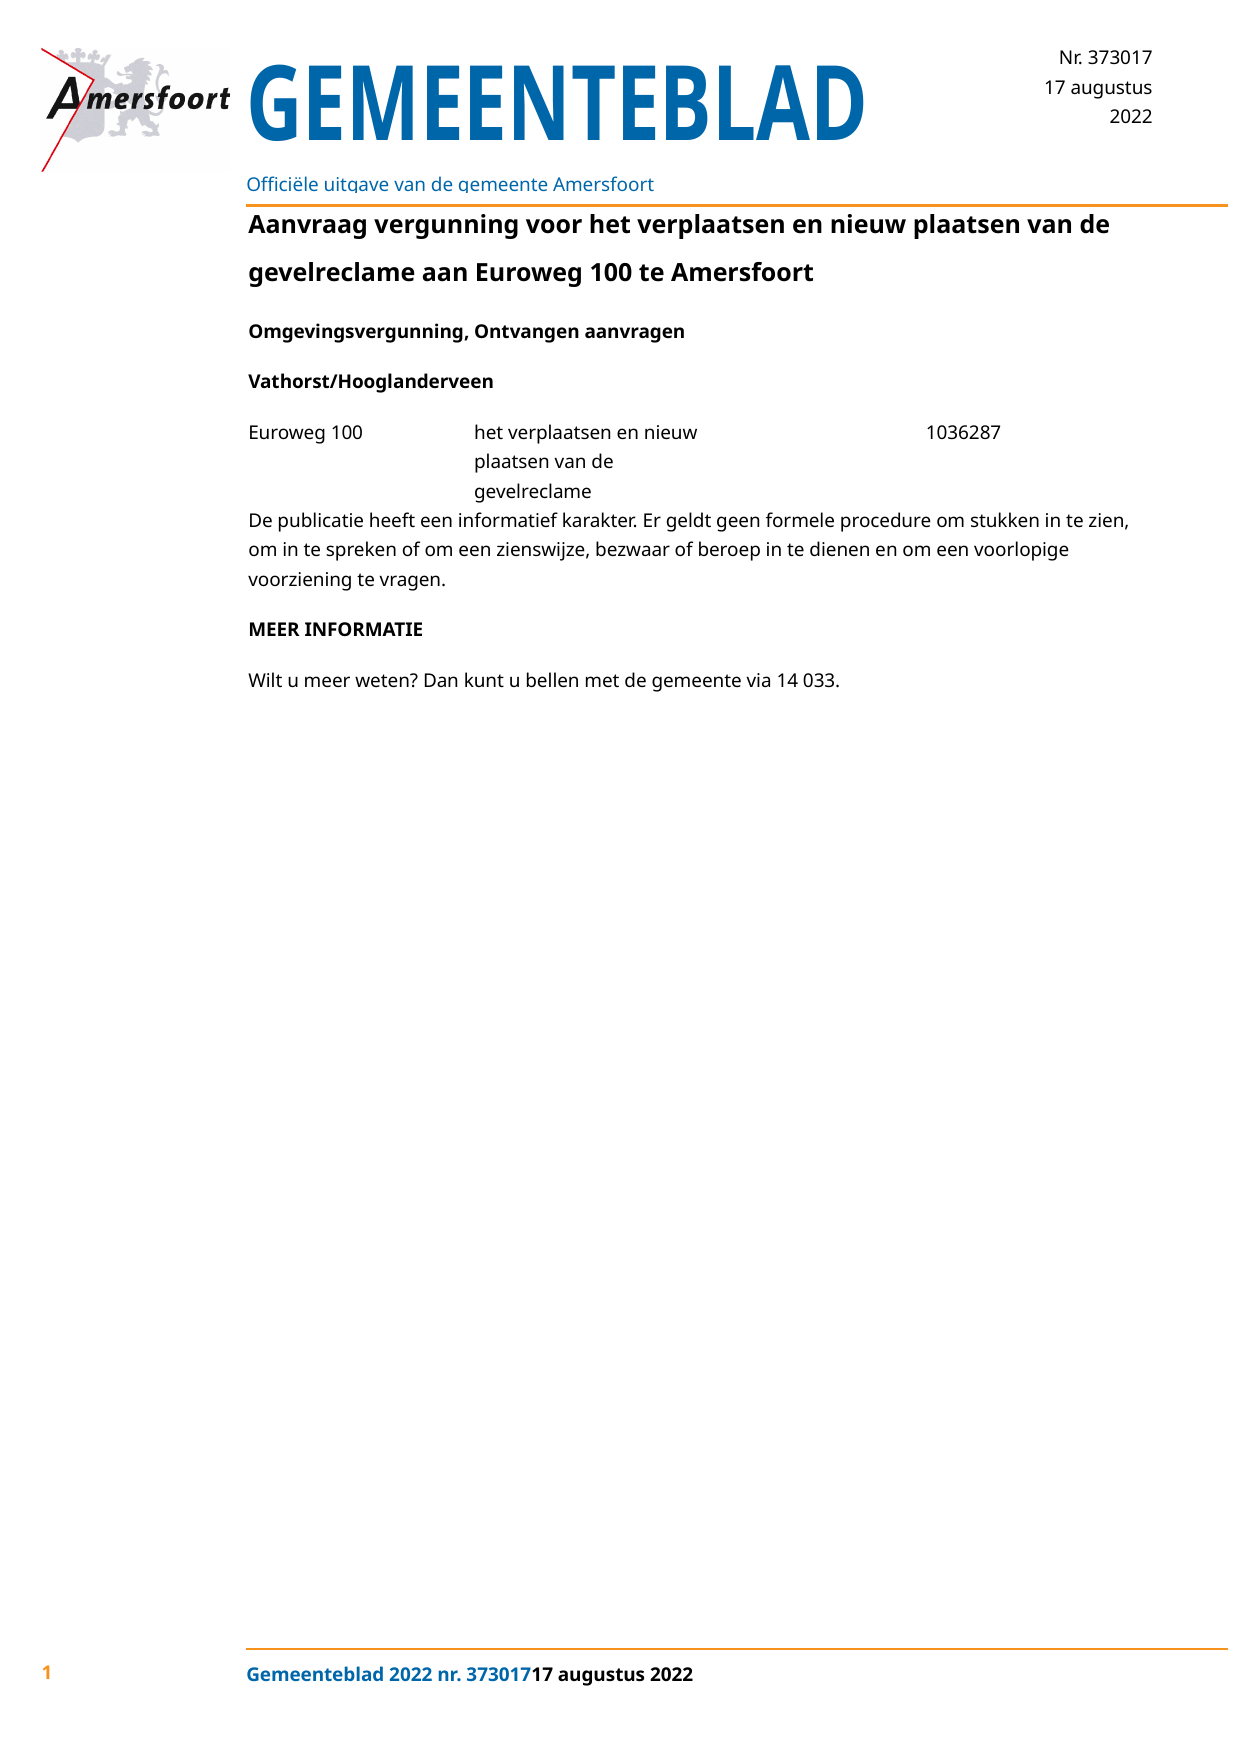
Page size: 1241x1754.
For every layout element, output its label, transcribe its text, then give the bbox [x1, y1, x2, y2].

text Vathorst/Hooglanderveen [248, 368, 1152, 394]
table_header 1036287 [926, 419, 1152, 504]
table_header [700, 419, 926, 504]
text MEER INFORMATIE [248, 617, 1152, 642]
table_header het verplaatsen en nieuw plaatsen van de gevelreclame [474, 419, 700, 504]
text De publicatie heeft een informatief karakter. Er geldt geen formele procedure om stukken in te zien, om in te spreken of om een zienswijze, bezwaar of beroep in te dienen en om een voorlopige voorziening te vragen. [248, 507, 1152, 592]
table_header Euroweg 100 [248, 419, 474, 504]
text Wilt u meer weten? Dan kunt u bellen met de gemeente via 14 033. [248, 667, 1152, 693]
picture [41, 47, 231, 172]
text Aanvraag vergunning voor het verplaatsen en nieuw plaatsen van de gevelreclame aan Euroweg 100 te Amersfoort [248, 207, 1152, 288]
text Omgevingsvergunning, Ontvangen aanvragen [248, 318, 1152, 344]
